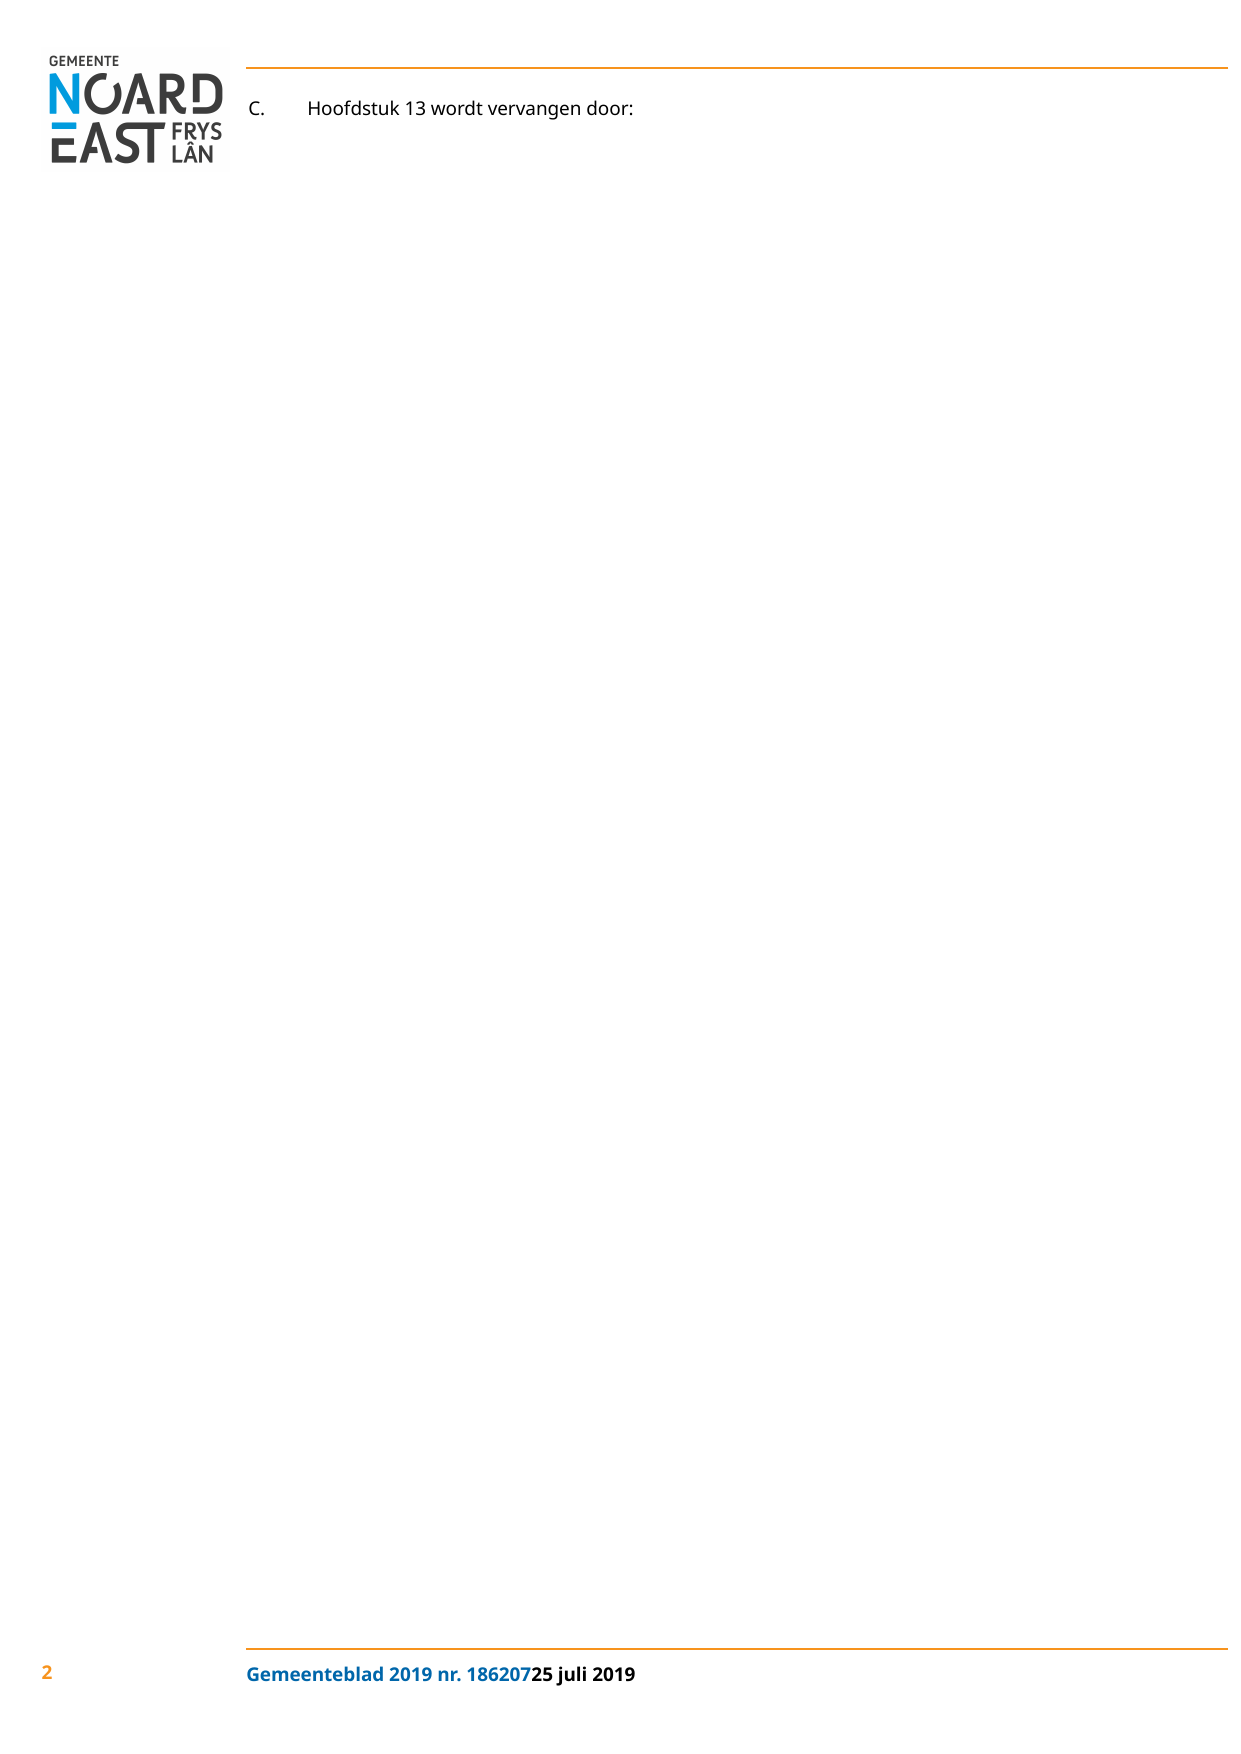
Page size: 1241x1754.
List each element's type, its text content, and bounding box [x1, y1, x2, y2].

picture [41, 47, 231, 172]
list Hoofdstuk 13 wordt vervangen door: [248, 95, 1152, 121]
